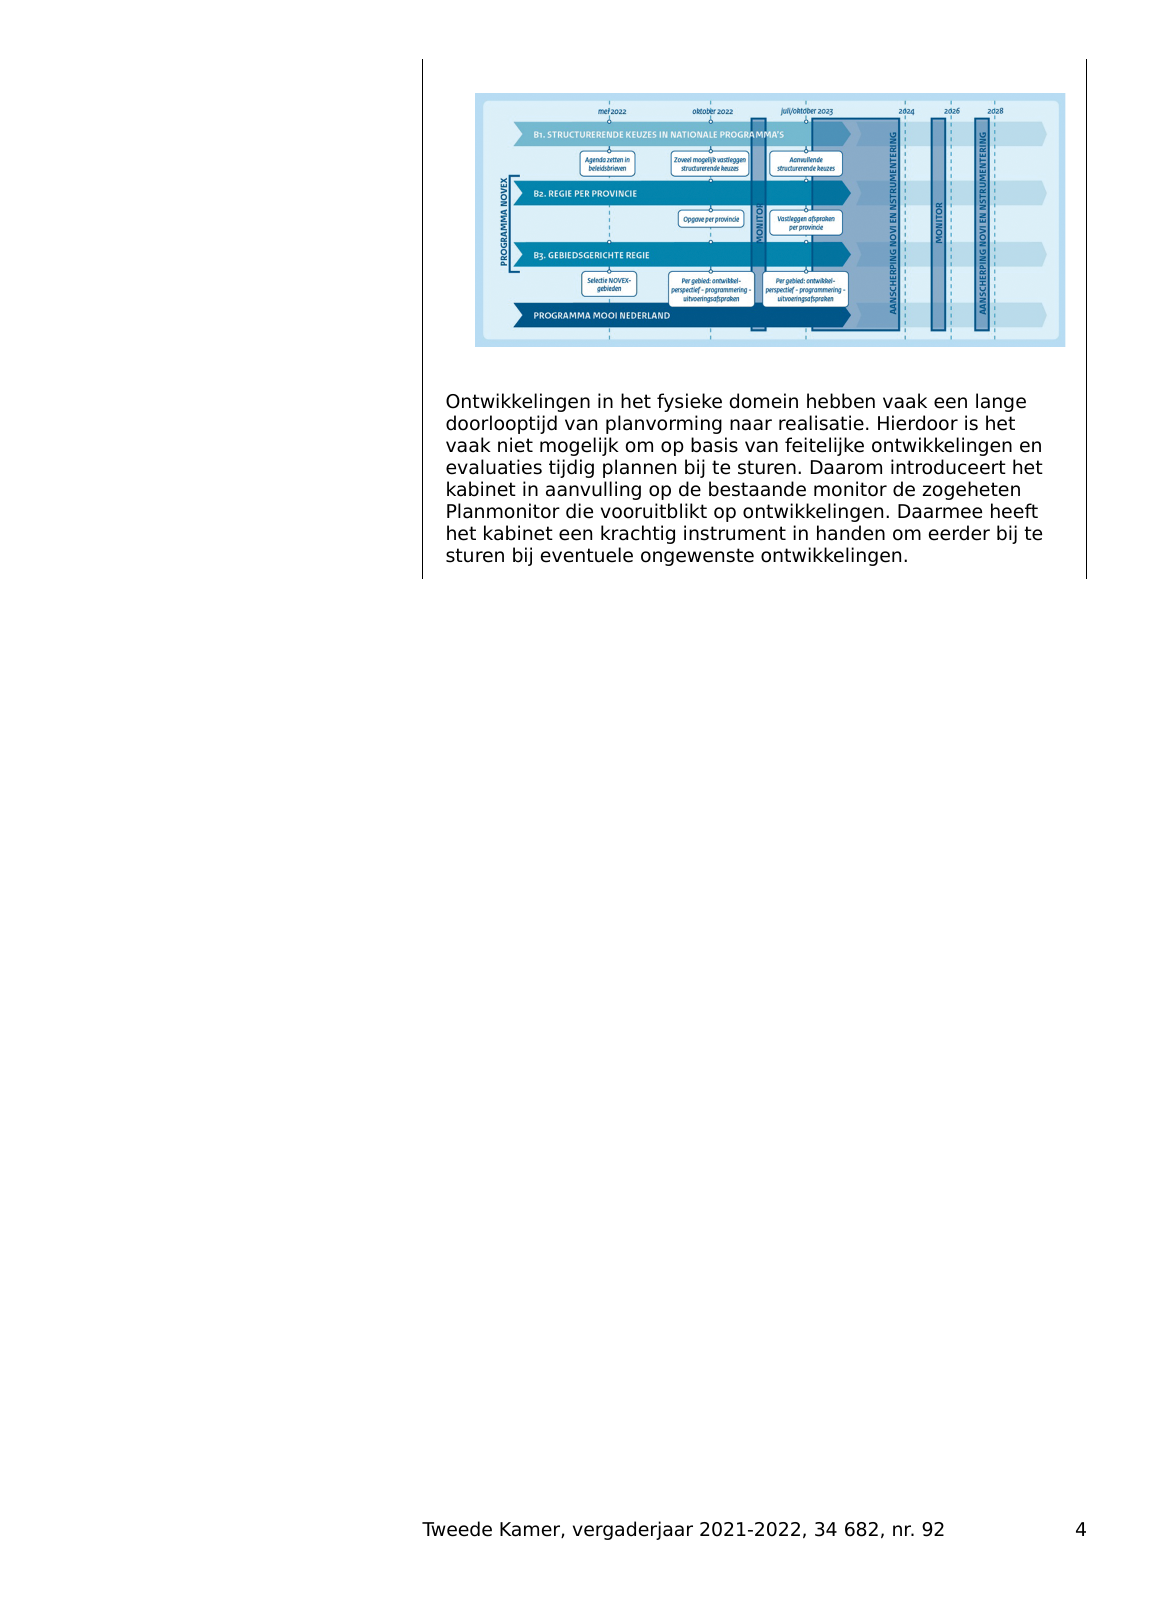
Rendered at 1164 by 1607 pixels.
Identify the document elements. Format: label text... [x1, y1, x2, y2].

picture [445, 93, 1066, 347]
table_header Ontwikkelingen in het fysieke domein hebben vaak een lange doorlooptijd van planvorming naar realisatie. Hierdoor is het vaak niet mogelijk om op basis van feitelijke ontwikkelingen en evaluaties tijdig plannen bij te sturen. Daarom introduceert het kabinet in aanvulling op de bestaande monitor de zogeheten Planmonitor die vooruitblikt op ontwikkelingen. Daarmee heeft het kabinet een krachtig instrument in handen om eerder bij te sturen bij eventuele ongewenste ontwikkelingen. [423, 59, 1086, 579]
